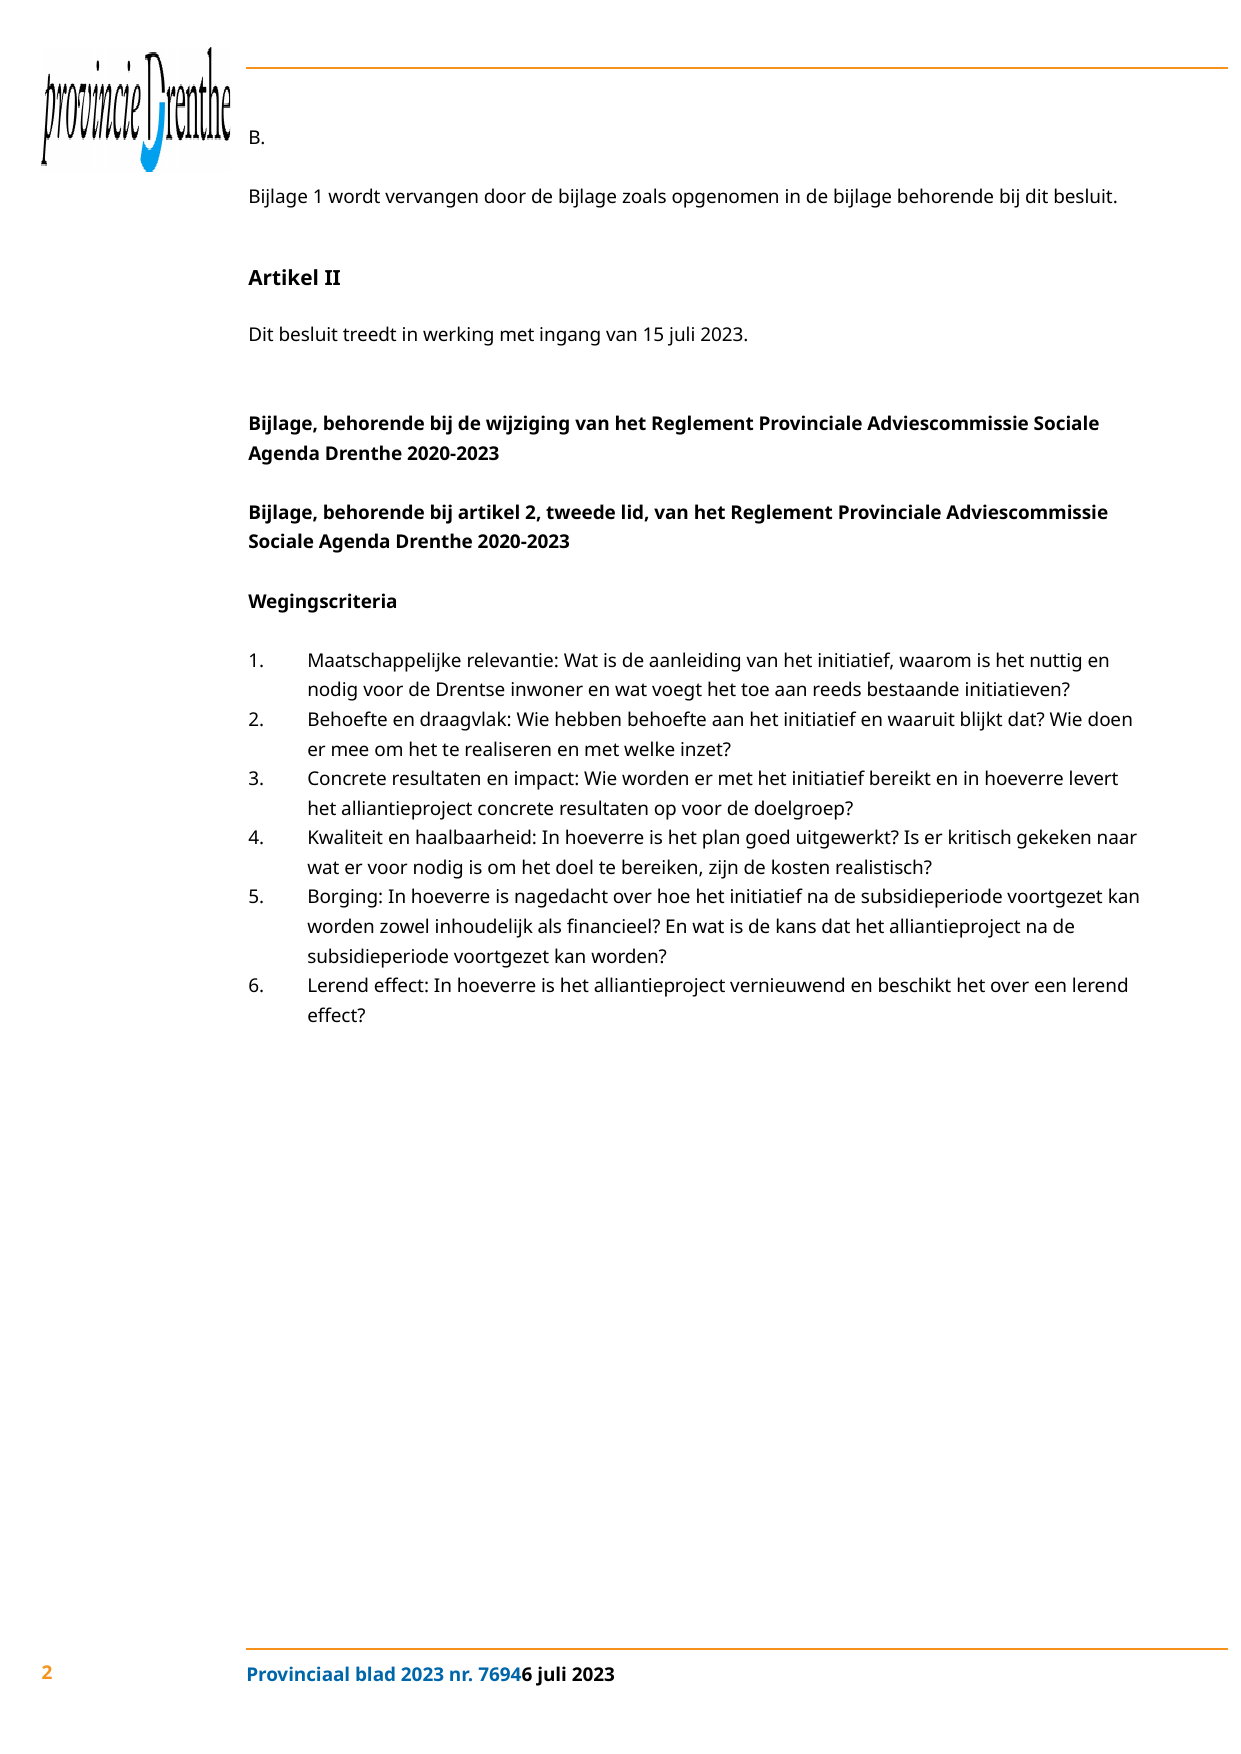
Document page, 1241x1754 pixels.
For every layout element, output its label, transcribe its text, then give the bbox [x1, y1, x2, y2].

picture [41, 47, 231, 172]
text Dit besluit treedt in werking met ingang van 15 juli 2023. [248, 322, 1152, 347]
list Borging: In hoeverre is nagedacht over hoe het initiatief na de subsidieperiode voortgezet kan worden zowel inhoudelijk als financieel? En wat is de kans dat het alliantieproject na de subsidieperiode voortgezet kan worden? [248, 884, 1152, 968]
text B. [248, 124, 1152, 150]
text Bijlage, behorende bij de wijziging van het Reglement Provinciale Adviescommissie Sociale Agenda Drenthe 2020-2023 [248, 410, 1152, 466]
text Bijlage 1 wordt vervangen door de bijlage zoals opgenomen in de bijlage behorende bij dit besluit. [248, 183, 1152, 209]
text Bijlage, behorende bij artikel 2, tweede lid, van het Reglement Provinciale Adviescommissie Sociale Agenda Drenthe 2020-2023 [248, 499, 1152, 554]
list Kwaliteit en haalbaarheid: In hoeverre is het plan goed uitgewerkt? Is er kritisch gekeken naar wat er voor nodig is om het doel te bereiken, zijn de kosten realistisch? [248, 824, 1152, 880]
text Wegingscriteria [248, 588, 1152, 613]
list Behoefte en draagvlak: Wie hebben behoefte aan het initiatief en waaruit blijkt dat? Wie doen er mee om het te realiseren en met welke inzet? [248, 706, 1152, 761]
list Maatschappelijke relevantie: Wat is de aanleiding van het initiatief, waarom is het nuttig en nodig voor de Drentse inwoner en wat voegt het toe aan reeds bestaande initiatieven? [248, 647, 1152, 702]
text Artikel II [248, 263, 1152, 292]
list Lerend effect: In hoeverre is het alliantieproject vernieuwend en beschikt het over een lerend effect? [248, 972, 1152, 1028]
list Concrete resultaten en impact: Wie worden er met het initiatief bereikt en in hoeverre levert het alliantieproject concrete resultaten op voor de doelgroep? [248, 765, 1152, 821]
